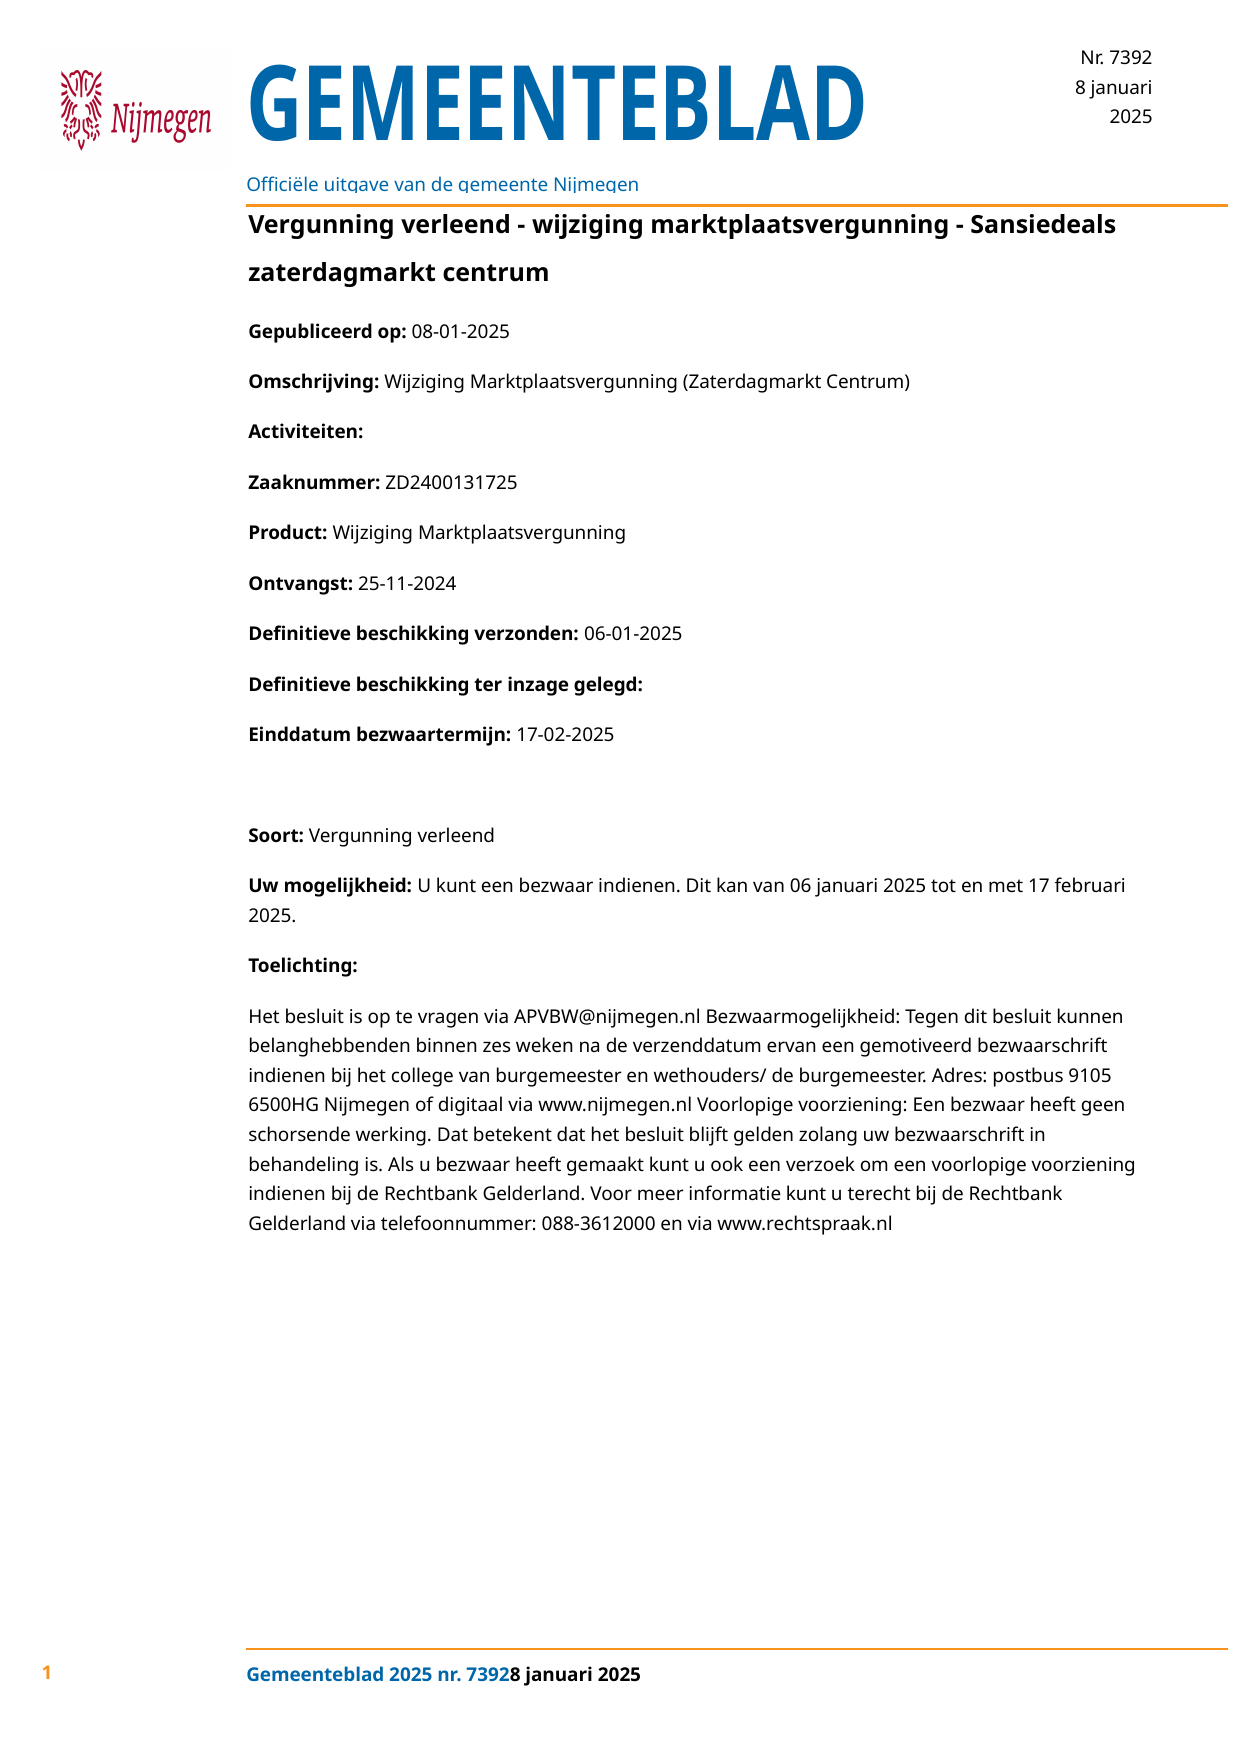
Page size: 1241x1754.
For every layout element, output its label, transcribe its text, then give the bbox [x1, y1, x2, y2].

text Het besluit is op te vragen via APVBW@nijmegen.nl Bezwaarmogelijkheid: Tegen dit besluit kunnen belanghebbenden binnen zes weken na de verzenddatum ervan een gemotiveerd bezwaarschrift indienen bij het college van burgemeester en wethouders/ de burgemeester. Adres: postbus 9105 6500HG Nijmegen of digitaal via www.nijmegen.nl Voorlopige voorziening: Een bezwaar heeft geen schorsende werking. Dat betekent dat het besluit blijft gelden zolang uw bezwaarschrift in behandeling is. Als u bezwaar heeft gemaakt kunt u ook een verzoek om een voorlopige voorziening indienen bij de Rechtbank Gelderland. Voor meer informatie kunt u terecht bij de Rechtbank Gelderland via telefoonnummer: 088-3612000 en via www.rechtspraak.nl [248, 1003, 1152, 1236]
text Vergunning verleend - wijziging marktplaatsvergunning - Sansiedeals zaterdagmarkt centrum [248, 207, 1152, 288]
text Ontvangst: 25-11-2024 [248, 570, 1152, 596]
text Einddatum bezwaartermijn: 17-02-2025 [248, 721, 1152, 747]
text Gepubliceerd op: 08-01-2025 [248, 318, 1152, 344]
text Definitieve beschikking ter inzage gelegd: [248, 671, 1152, 697]
text Soort: Vergunning verleend [248, 822, 1152, 848]
text Toelichting: [248, 952, 1152, 978]
text Omschrijving: Wijziging Marktplaatsvergunning (Zaterdagmarkt Centrum) [248, 368, 1152, 394]
text Zaaknummer: ZD2400131725 [248, 469, 1152, 495]
text Uw mogelijkheid: U kunt een bezwaar indienen. Dit kan van 06 januari 2025 tot en met 17 februari 2025. [248, 872, 1152, 928]
picture [41, 47, 231, 172]
text Definitieve beschikking verzonden: 06-01-2025 [248, 620, 1152, 646]
text Product: Wijziging Marktplaatsvergunning [248, 519, 1152, 545]
text Activiteiten: [248, 419, 1152, 444]
